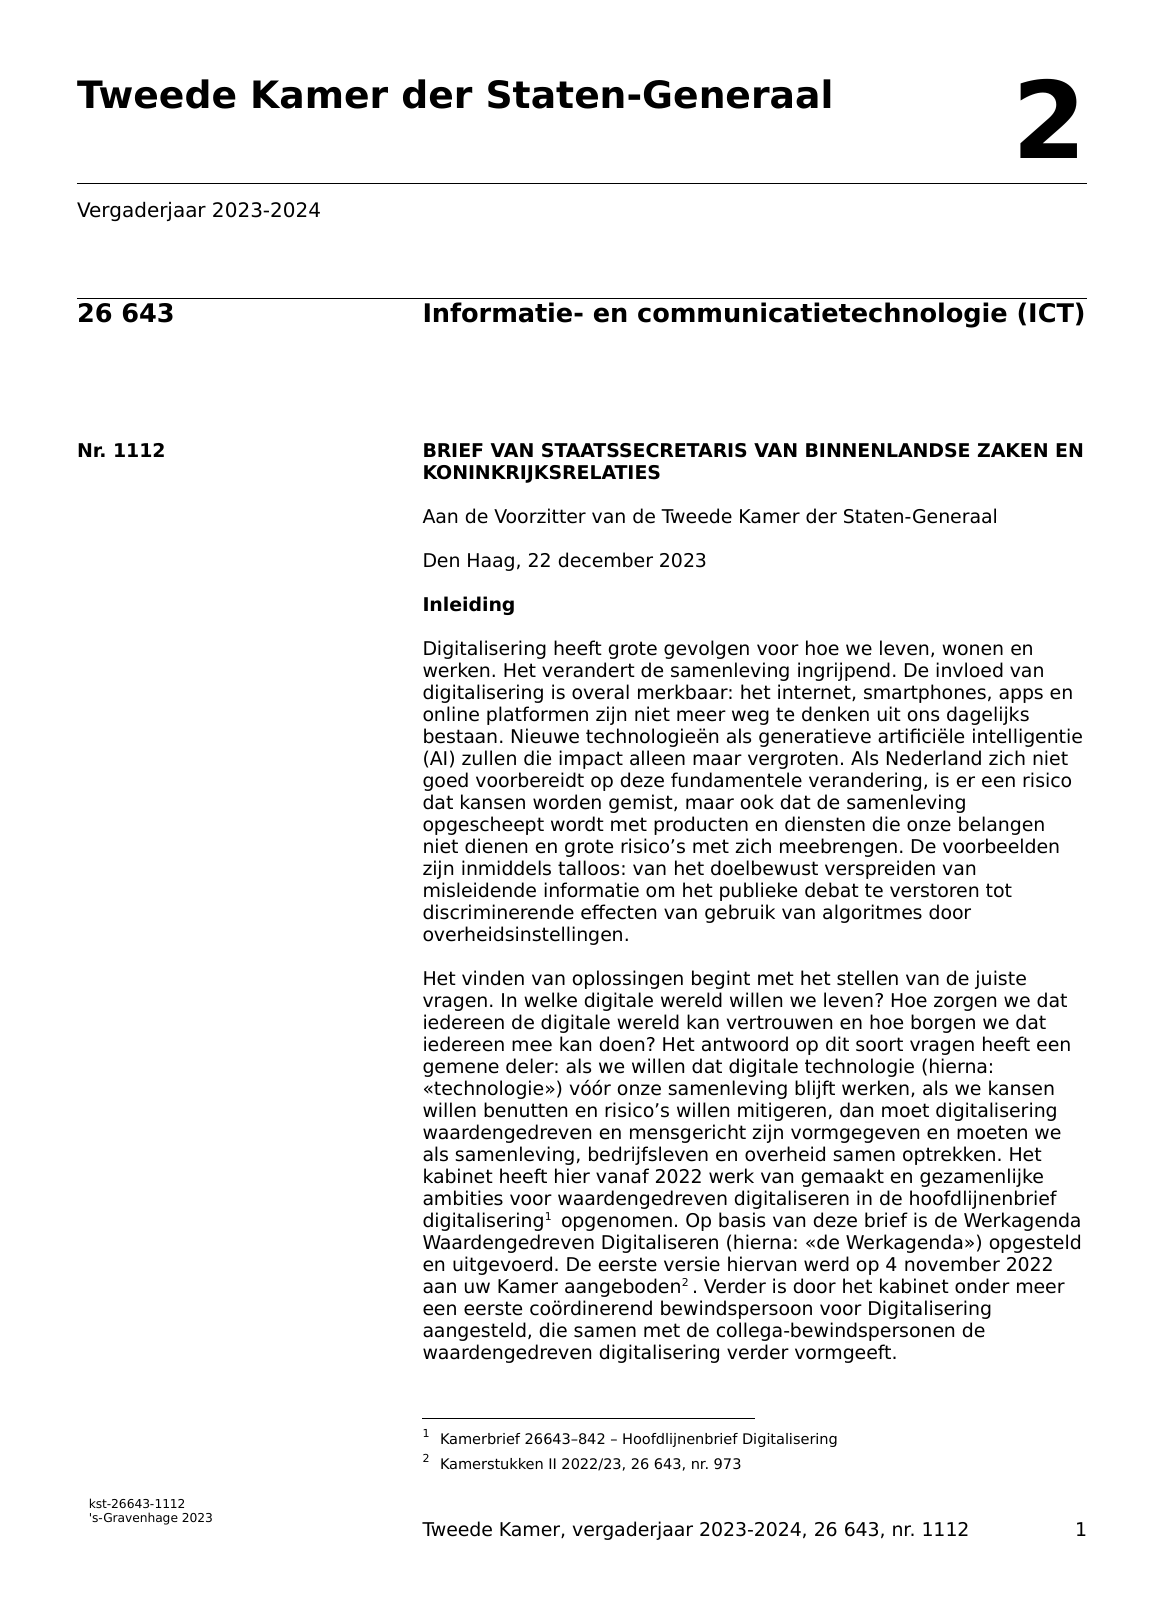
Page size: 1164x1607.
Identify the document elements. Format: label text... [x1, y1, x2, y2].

text Digitalisering heeft grote gevolgen voor hoe we leven, wonen en werken. Het verandert de samenleving ingrijpend. De invloed van digitalisering is overal merkbaar: het internet, smartphones, apps en online platformen zijn niet meer weg te denken uit ons dagelijks bestaan. Nieuwe technologieën als generatieve artificiële intelligentie (AI) zullen die impact alleen maar vergroten. Als Nederland zich niet goed voorbereidt op deze fundamentele verandering, is er een risico dat kansen worden gemist, maar ook dat de samenleving opgescheept wordt met producten en diensten die onze belangen niet dienen en grote risico’s met zich meebrengen. De voorbeelden zijn inmiddels talloos: van het doelbewust verspreiden van misleidende informatie om het publieke debat te verstoren tot discriminerende effecten van gebruik van algoritmes door overheidsinstellingen. [422, 638, 1087, 946]
text Het vinden van oplossingen begint met het stellen van de juiste vragen. In welke digitale wereld willen we leven? Hoe zorgen we dat iedereen de digitale wereld kan vertrouwen en hoe borgen we dat iedereen mee kan doen? Het antwoord op dit soort vragen heeft een gemene deler: als we willen dat digitale technologie (hierna: «technologie») vóór onze samenleving blijft werken, als we kansen willen benutten en risico’s willen mitigeren, dan moet digitalisering waardengedreven en mensgericht zijn vormgegeven en moeten we als samenleving, bedrijfsleven en overheid samen optrekken. Het kabinet heeft hier vanaf 2022 werk van gemaakt en gezamenlijke ambities voor waardengedreven digitaliseren in de hoofdlijnenbrief digitalisering opgenomen. Op basis van deze brief is de Werkagenda Waardengedreven Digitaliseren (hierna: «de Werkagenda») opgesteld en uitgevoerd. De eerste versie hiervan werd op 4 november 2022 aan uw Kamer aangeboden. Verder is door het kabinet onder meer een eerste coördinerend bewindspersoon voor Digitalisering aangesteld, die samen met de collega-bewindspersonen de waardengedreven digitalisering verder vormgeeft. [422, 968, 1087, 1364]
text Aan de Voorzitter van de Tweede Kamer der Staten-Generaal [422, 506, 1087, 528]
text kst-26643-1112 [88, 1497, 323, 1511]
table_header 2 [886, 59, 1087, 183]
text Kamerbrief 26643–842 – Hoofdlijnenbrief Digitalisering [422, 1427, 1087, 1449]
table_cell Vergaderjaar 2023-2024 [77, 184, 1087, 298]
table_header Tweede Kamer der Staten-Generaal [77, 59, 886, 183]
text 's-Gravenhage 2023 [88, 1511, 323, 1525]
text Kamerstukken II 2022/23, 26 643, nr. 973 [422, 1452, 1087, 1474]
text Den Haag, 22 december 2023 [422, 550, 1087, 572]
subtitle 26 643 Informatie- en communicatietechnologie (ICT) [77, 299, 1087, 329]
subtitle Nr. 1112 BRIEF VAN STAATSSECRETARIS VAN BINNENLANDSE ZAKEN EN KONINKRIJKSRELATIES [77, 440, 1087, 484]
subtitle Inleiding [422, 594, 1087, 616]
